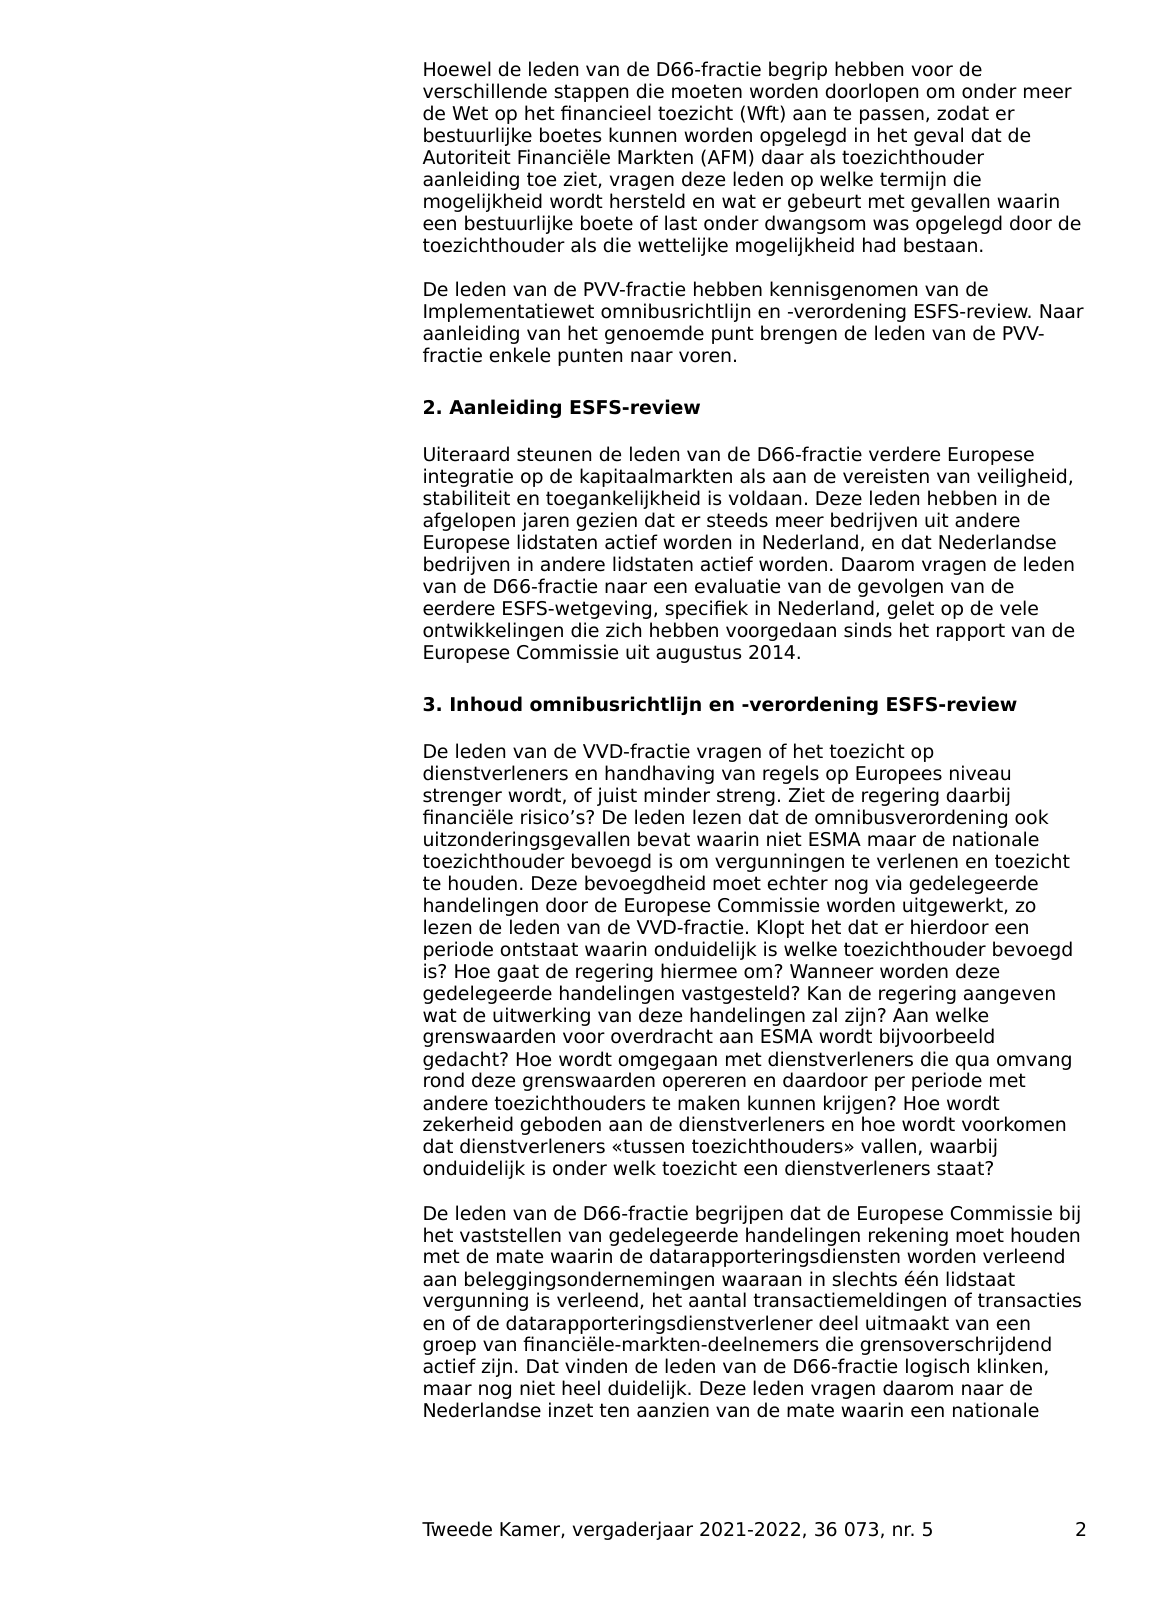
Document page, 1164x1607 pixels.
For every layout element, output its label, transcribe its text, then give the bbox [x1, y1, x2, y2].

text De leden van de PVV-fractie hebben kennisgenomen van de Implementatiewet omnibusrichtlijn en -verordening ESFS-review. Naar aanleiding van het genoemde punt brengen de leden van de PVV-fractie enkele punten naar voren. [422, 279, 1087, 367]
text Uiteraard steunen de leden van de D66-fractie verdere Europese integratie op de kapitaalmarkten als aan de vereisten van veiligheid, stabiliteit en toegankelijkheid is voldaan. Deze leden hebben in de afgelopen jaren gezien dat er steeds meer bedrijven uit andere Europese lidstaten actief worden in Nederland, en dat Nederlandse bedrijven in andere lidstaten actief worden. Daarom vragen de leden van de D66-fractie naar een evaluatie van de gevolgen van de eerdere ESFS-wetgeving, specifiek in Nederland, gelet op de vele ontwikkelingen die zich hebben voorgedaan sinds het rapport van de Europese Commissie uit augustus 2014. [422, 444, 1087, 664]
text De leden van de VVD-fractie vragen of het toezicht op dienstverleners en handhaving van regels op Europees niveau strenger wordt, of juist minder streng. Ziet de regering daarbij financiële risico’s? De leden lezen dat de omnibusverordening ook uitzonderingsgevallen bevat waarin niet ESMA maar de nationale toezichthouder bevoegd is om vergunningen te verlenen en toezicht te houden. Deze bevoegdheid moet echter nog via gedelegeerde handelingen door de Europese Commissie worden uitgewerkt, zo lezen de leden van de VVD-fractie. Klopt het dat er hierdoor een periode ontstaat waarin onduidelijk is welke toezichthouder bevoegd is? Hoe gaat de regering hiermee om? Wanneer worden deze gedelegeerde handelingen vastgesteld? Kan de regering aangeven wat de uitwerking van deze handelingen zal zijn? Aan welke grenswaarden voor overdracht aan ESMA wordt bijvoorbeeld gedacht? Hoe wordt omgegaan met dienstverleners die qua omvang rond deze grenswaarden opereren en daardoor per periode met andere toezichthouders te maken kunnen krijgen? Hoe wordt zekerheid geboden aan de dienstverleners en hoe wordt voorkomen dat dienstverleners «tussen toezichthouders» vallen, waarbij onduidelijk is onder welk toezicht een dienstverleners staat? [422, 741, 1087, 1180]
subtitle 2. Aanleiding ESFS-review [422, 397, 1087, 419]
subtitle 3. Inhoud omnibusrichtlijn en -verordening ESFS-review [422, 694, 1087, 716]
text Hoewel de leden van de D66-fractie begrip hebben voor de verschillende stappen die moeten worden doorlopen om onder meer de Wet op het financieel toezicht (Wft) aan te passen, zodat er bestuurlijke boetes kunnen worden opgelegd in het geval dat de Autoriteit Financiële Markten (AFM) daar als toezichthouder aanleiding toe ziet, vragen deze leden op welke termijn die mogelijkheid wordt hersteld en wat er gebeurt met gevallen waarin een bestuurlijke boete of last onder dwangsom was opgelegd door de toezichthouder als die wettelijke mogelijkheid had bestaan. [422, 59, 1087, 257]
text De leden van de D66-fractie begrijpen dat de Europese Commissie bij het vaststellen van gedelegeerde handelingen rekening moet houden met de mate waarin de datarapporteringsdiensten worden verleend aan beleggingsondernemingen waaraan in slechts één lidstaat vergunning is verleend, het aantal transactiemeldingen of transacties en of de datarapporteringsdienstverlener deel uitmaakt van een groep van financiële-markten-deelnemers die grensoverschrijdend actief zijn. Dat vinden de leden van de D66-fractie logisch klinken, maar nog niet heel duidelijk. Deze leden vragen daarom naar de Nederlandse inzet ten aanzien van de mate waarin een nationale [422, 1202, 1087, 1422]
